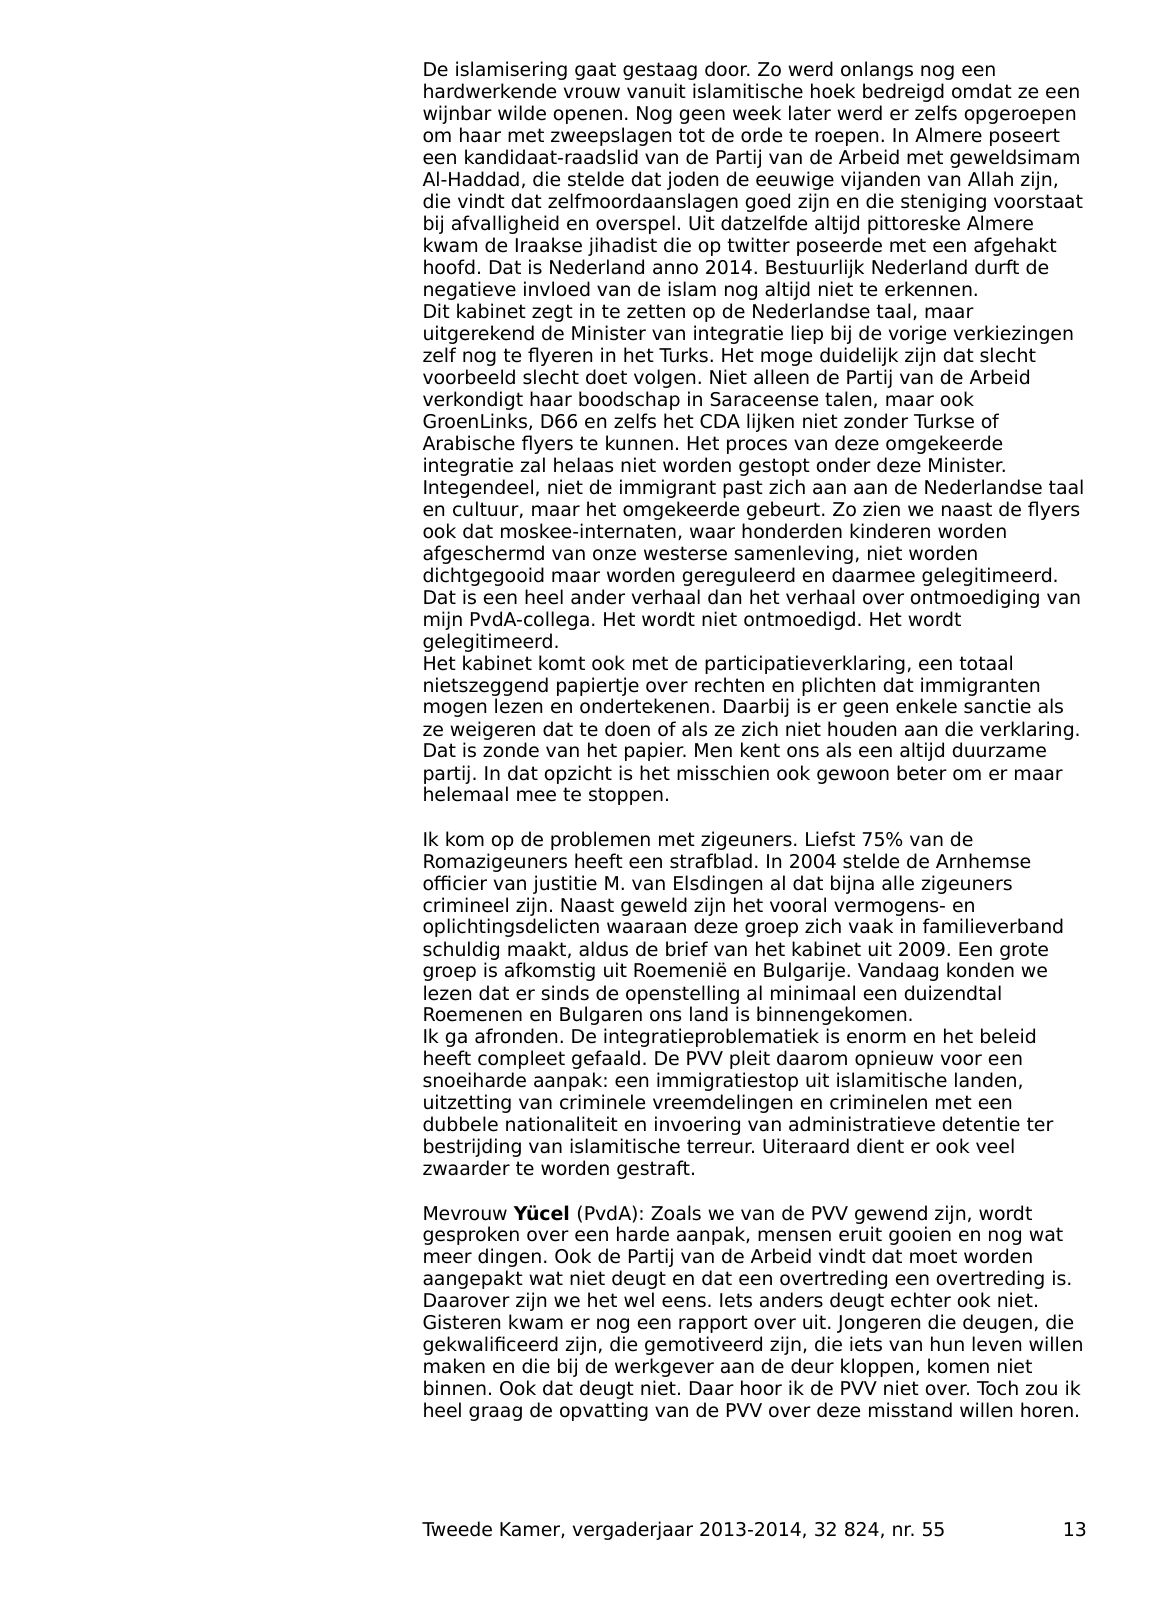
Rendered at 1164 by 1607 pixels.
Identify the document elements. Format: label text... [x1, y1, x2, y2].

text Dit kabinet zegt in te zetten op de Nederlandse taal, maar uitgerekend de Minister van integratie liep bij de vorige verkiezingen zelf nog te flyeren in het Turks. Het moge duidelijk zijn dat slecht voorbeeld slecht doet volgen. Niet alleen de Partij van de Arbeid verkondigt haar boodschap in Saraceense talen, maar ook GroenLinks, D66 en zelfs het CDA lijken niet zonder Turkse of Arabische flyers te kunnen. Het proces van deze omgekeerde integratie zal helaas niet worden gestopt onder deze Minister. Integendeel, niet de immigrant past zich aan aan de Nederlandse taal en cultuur, maar het omgekeerde gebeurt. Zo zien we naast de flyers ook dat moskee-internaten, waar honderden kinderen worden afgeschermd van onze westerse samenleving, niet worden dichtgegooid maar worden gereguleerd en daarmee gelegitimeerd. Dat is een heel ander verhaal dan het verhaal over ontmoediging van mijn PvdA-collega. Het wordt niet ontmoedigd. Het wordt gelegitimeerd. [422, 301, 1087, 652]
text Het kabinet komt ook met de participatieverklaring, een totaal nietszeggend papiertje over rechten en plichten dat immigranten mogen lezen en ondertekenen. Daarbij is er geen enkele sanctie als ze weigeren dat te doen of als ze zich niet houden aan die verklaring. Dat is zonde van het papier. Men kent ons als een altijd duurzame partij. In dat opzicht is het misschien ook gewoon beter om er maar helemaal mee te stoppen. [422, 652, 1087, 806]
text Ik ga afronden. De integratieproblematiek is enorm en het beleid heeft compleet gefaald. De PVV pleit daarom opnieuw voor een snoeiharde aanpak: een immigratiestop uit islamitische landen, uitzetting van criminele vreemdelingen en criminelen met een dubbele nationaliteit en invoering van administratieve detentie ter bestrijding van islamitische terreur. Uiteraard dient er ook veel zwaarder te worden gestraft. [422, 1026, 1087, 1180]
text Ik kom op de problemen met zigeuners. Liefst 75% van de Romazigeuners heeft een strafblad. In 2004 stelde de Arnhemse officier van justitie M. van Elsdingen al dat bijna alle zigeuners crimineel zijn. Naast geweld zijn het vooral vermogens- en oplichtingsdelicten waaraan deze groep zich vaak in familieverband schuldig maakt, aldus de brief van het kabinet uit 2009. Een grote groep is afkomstig uit Roemenië en Bulgarije. Vandaag konden we lezen dat er sinds de openstelling al minimaal een duizendtal Roemenen en Bulgaren ons land is binnengekomen. [422, 828, 1087, 1026]
text De islamisering gaat gestaag door. Zo werd onlangs nog een hardwerkende vrouw vanuit islamitische hoek bedreigd omdat ze een wijnbar wilde openen. Nog geen week later werd er zelfs opgeroepen om haar met zweepslagen tot de orde te roepen. In Almere poseert een kandidaat-raadslid van de Partij van de Arbeid met geweldsimam Al-Haddad, die stelde dat joden de eeuwige vijanden van Allah zijn, die vindt dat zelfmoordaanslagen goed zijn en die steniging voorstaat bij afvalligheid en overspel. Uit datzelfde altijd pittoreske Almere kwam de Iraakse jihadist die op twitter poseerde met een afgehakt hoofd. Dat is Nederland anno 2014. Bestuurlijk Nederland durft de negatieve invloed van de islam nog altijd niet te erkennen. [422, 59, 1087, 301]
text Mevrouw Yücel (PvdA): Zoals we van de PVV gewend zijn, wordt gesproken over een harde aanpak, mensen eruit gooien en nog wat meer dingen. Ook de Partij van de Arbeid vindt dat moet worden aangepakt wat niet deugt en dat een overtreding een overtreding is. Daarover zijn we het wel eens. Iets anders deugt echter ook niet. Gisteren kwam er nog een rapport over uit. Jongeren die deugen, die gekwalificeerd zijn, die gemotiveerd zijn, die iets van hun leven willen maken en die bij de werkgever aan de deur kloppen, komen niet binnen. Ook dat deugt niet. Daar hoor ik de PVV niet over. Toch zou ik heel graag de opvatting van de PVV over deze misstand willen horen. [422, 1202, 1087, 1422]
